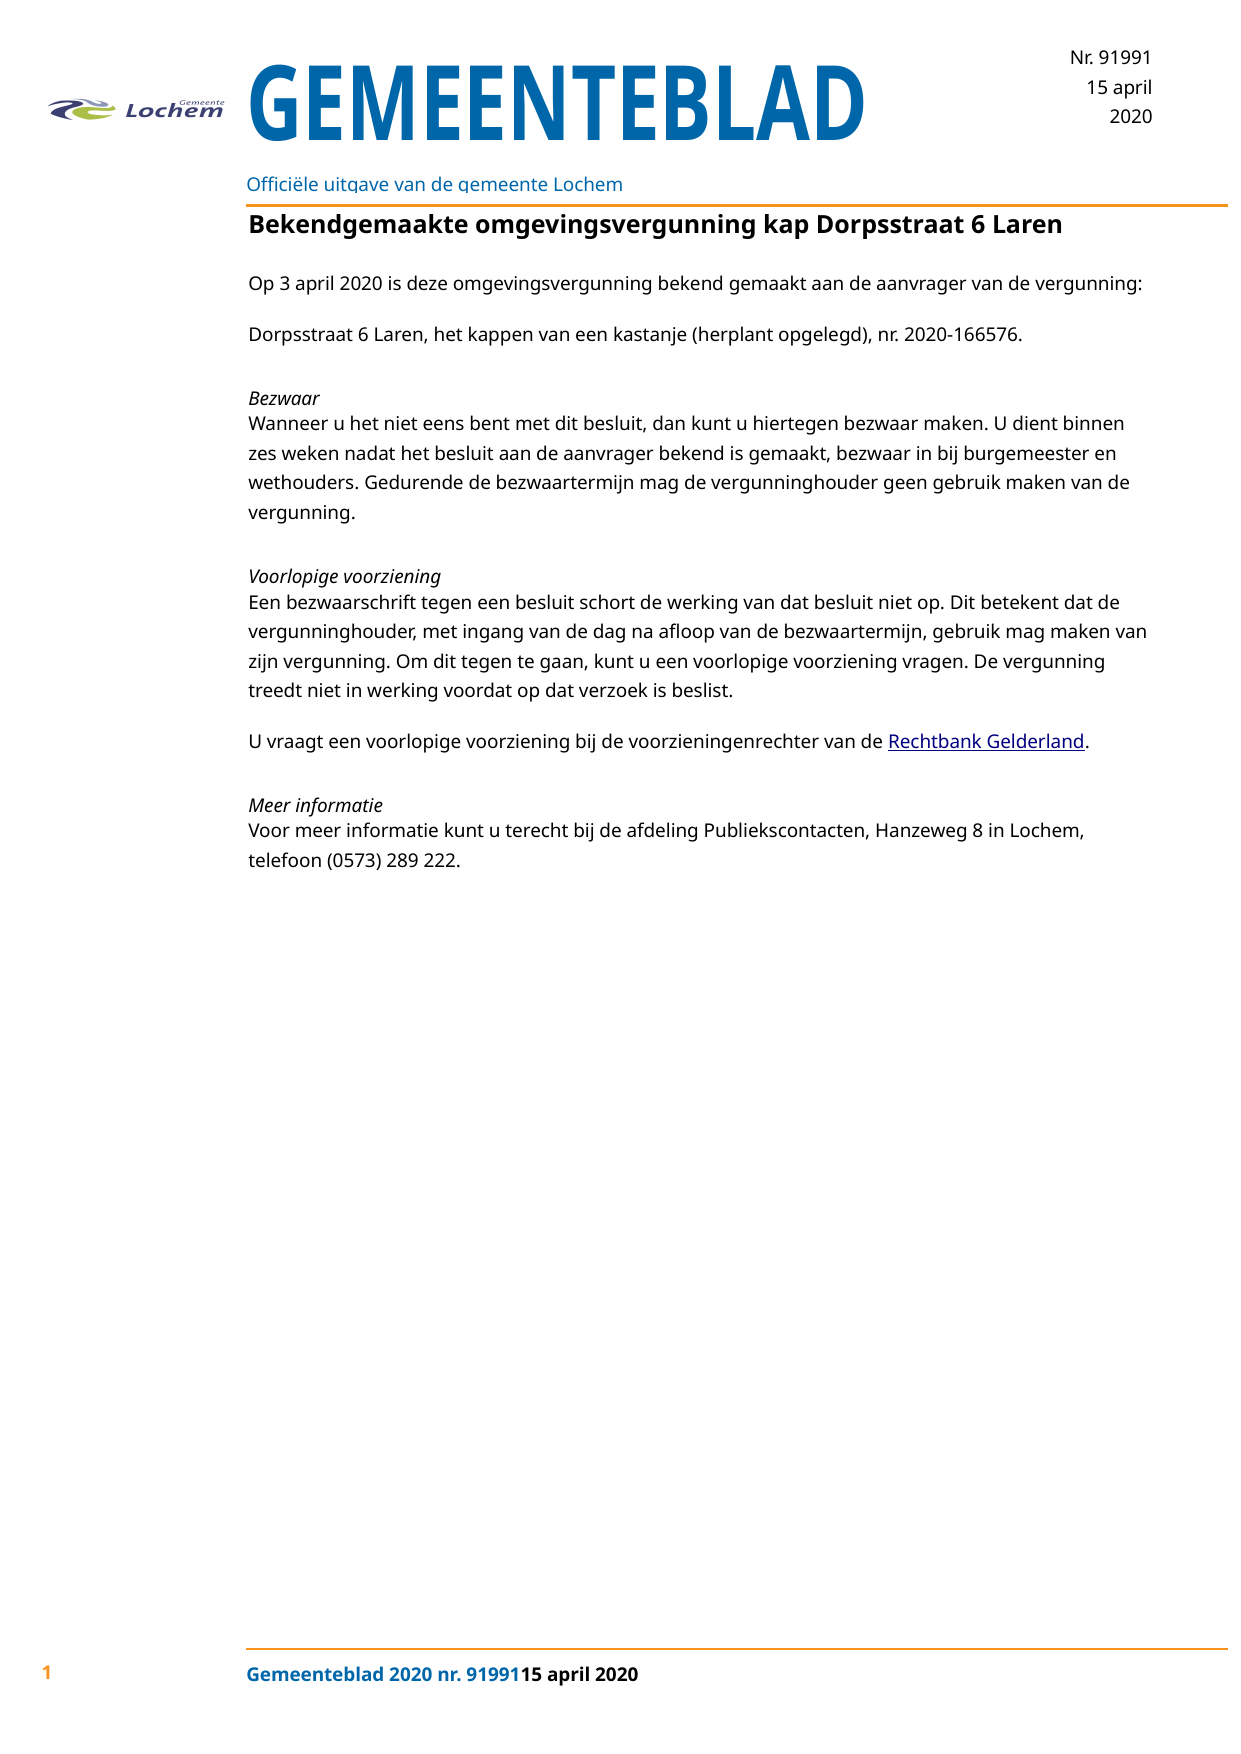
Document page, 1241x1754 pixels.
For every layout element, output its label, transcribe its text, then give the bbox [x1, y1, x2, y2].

picture [41, 47, 231, 172]
text Bekendgemaakte omgevingsvergunning kap Dorpsstraat 6 Laren [248, 207, 1152, 241]
text Voorlopige voorziening [248, 563, 1152, 589]
text Wanneer u het niet eens bent met dit besluit, dan kunt u hiertegen bezwaar maken. U dient binnen zes weken nadat het besluit aan de aanvrager bekend is gemaakt, bezwaar in bij burgemeester en wethouders. Gedurende de bezwaartermijn mag de vergunninghouder geen gebruik maken van de vergunning. [248, 410, 1152, 525]
text Meer informatie [248, 792, 1152, 818]
text Op 3 april 2020 is deze omgevingsvergunning bekend gemaakt aan de aanvrager van de vergunning: [248, 270, 1152, 296]
text U vraagt een voorlopige voorziening bij de voorzieningenrechter van de Rechtbank Gelderland. [248, 728, 1152, 754]
text Dorpsstraat 6 Laren, het kappen van een kastanje (herplant opgelegd), nr. 2020-166576. [248, 321, 1152, 346]
text Bezwaar [248, 385, 1152, 410]
text Voor meer informatie kunt u terecht bij de afdeling Publiekscontacten, Hanzeweg 8 in Lochem, telefoon (0573) 289 222. [248, 818, 1152, 873]
text Een bezwaarschrift tegen een besluit schort de werking van dat besluit niet op. Dit betekent dat de vergunninghouder, met ingang van de dag na afloop van de bezwaartermijn, gebruik mag maken van zijn vergunning. Om dit tegen te gaan, kunt u een voorlopige voorziening vragen. De vergunning treedt niet in werking voordat op dat verzoek is beslist. [248, 589, 1152, 703]
